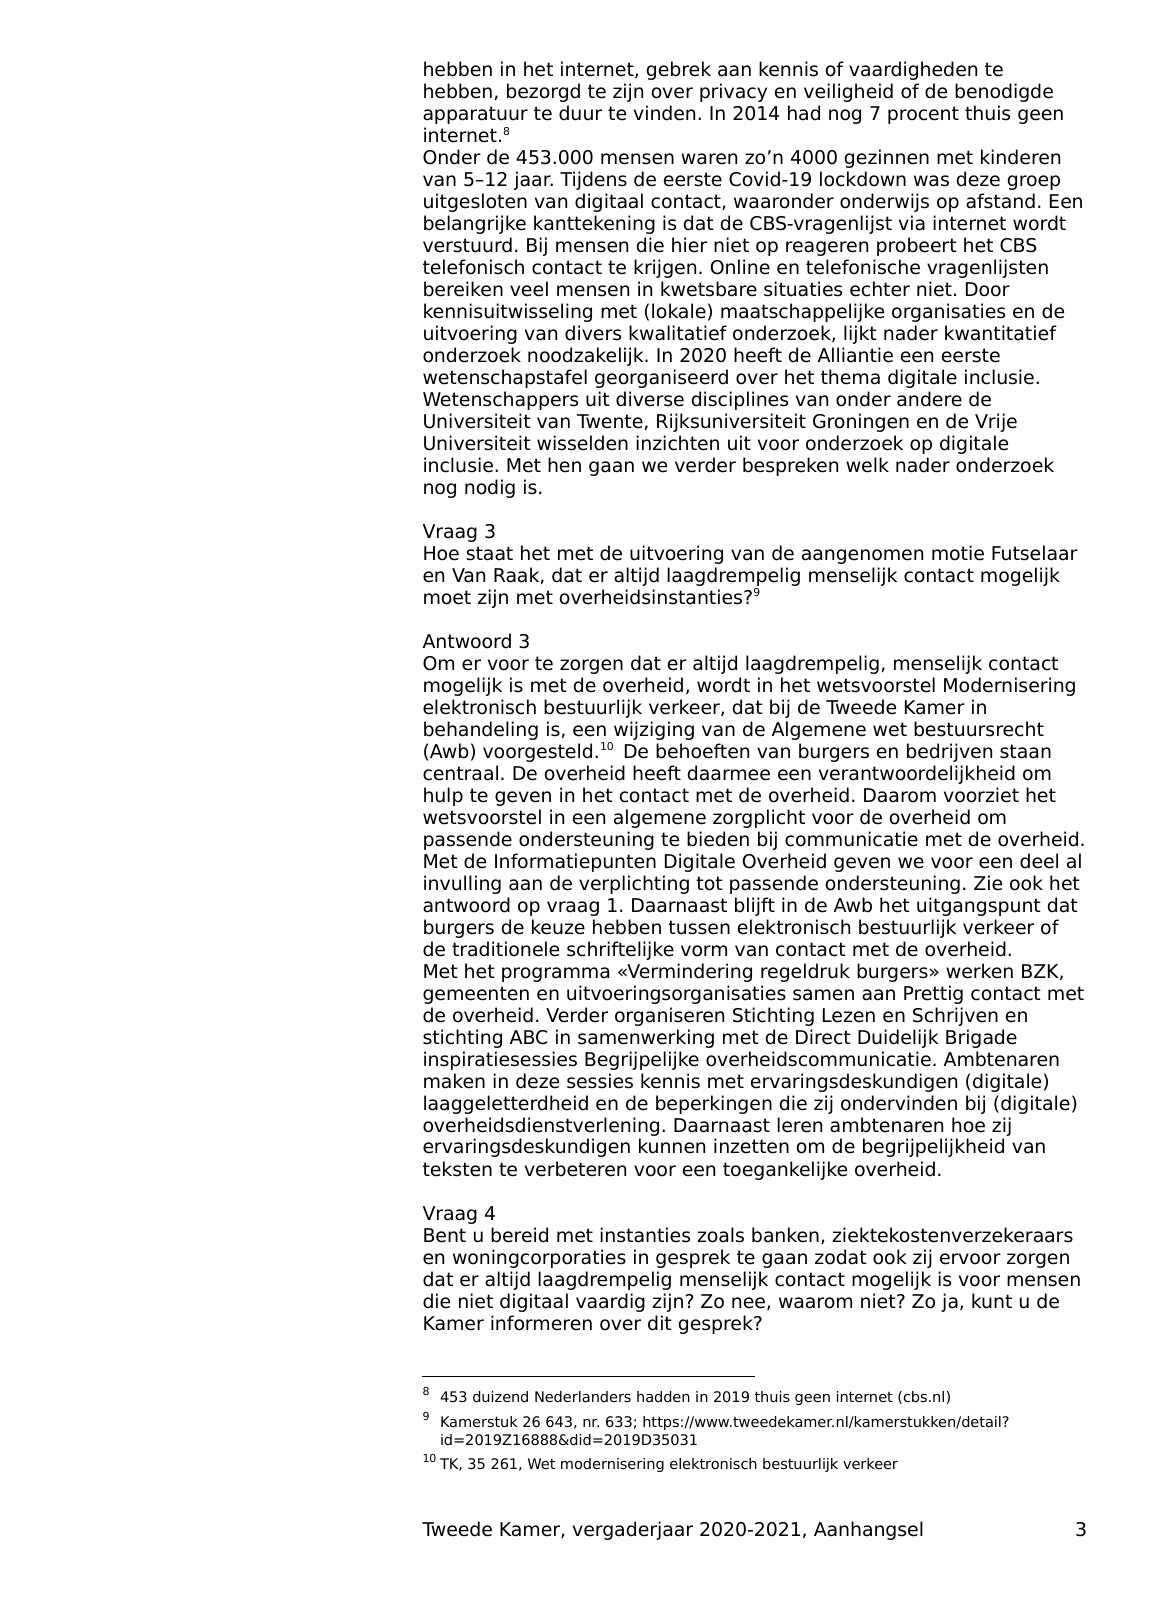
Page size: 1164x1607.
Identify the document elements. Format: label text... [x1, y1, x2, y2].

text Antwoord 3 [422, 631, 1087, 653]
text TK, 35 261, Wet modernisering elektronisch bestuurlijk verkeer [422, 1452, 1087, 1474]
text Bent u bereid met instanties zoals banken, ziektekostenverzekeraars en woningcorporaties in gesprek te gaan zodat ook zij ervoor zorgen dat er altijd laagdrempelig menselijk contact mogelijk is voor mensen die niet digitaal vaardig zijn? Zo nee, waarom niet? Zo ja, kunt u de Kamer informeren over dit gesprek? [422, 1224, 1087, 1334]
text Vraag 4 [422, 1203, 1087, 1224]
text hebben in het internet, gebrek aan kennis of vaardigheden te hebben, bezorgd te zijn over privacy en veiligheid of de benodigde apparatuur te duur te vinden. In 2014 had nog 7 procent thuis geen internet. [422, 59, 1087, 147]
text Om er voor te zorgen dat er altijd laagdrempelig, menselijk contact mogelijk is met de overheid, wordt in het wetsvoorstel Modernisering elektronisch bestuurlijk verkeer, dat bij de Tweede Kamer in behandeling is, een wijziging van de Algemene wet bestuursrecht (Awb) voorgesteld. De behoeften van burgers en bedrijven staan centraal. De overheid heeft daarmee een verantwoordelijkheid om hulp te geven in het contact met de overheid. Daarom voorziet het wetsvoorstel in een algemene zorgplicht voor de overheid om passende ondersteuning te bieden bij communicatie met de overheid. Met de Informatiepunten Digitale Overheid geven we voor een deel al invulling aan de verplichting tot passende ondersteuning. Zie ook het antwoord op vraag 1. Daarnaast blijft in de Awb het uitgangspunt dat burgers de keuze hebben tussen elektronisch bestuurlijk verkeer of de traditionele schriftelijke vorm van contact met de overheid. [422, 653, 1087, 961]
text Hoe staat het met de uitvoering van de aangenomen motie Futselaar en Van Raak, dat er altijd laagdrempelig menselijk contact mogelijk moet zijn met overheidsinstanties? [422, 543, 1087, 609]
text Onder de 453.000 mensen waren zo’n 4000 gezinnen met kinderen van 5–12 jaar. Tijdens de eerste Covid-19 lockdown was deze groep uitgesloten van digitaal contact, waaronder onderwijs op afstand. Een belangrijke kanttekening is dat de CBS-vragenlijst via internet wordt verstuurd. Bij mensen die hier niet op reageren probeert het CBS telefonisch contact te krijgen. Online en telefonische vragenlijsten bereiken veel mensen in kwetsbare situaties echter niet. Door kennisuitwisseling met (lokale) maatschappelijke organisaties en de uitvoering van divers kwalitatief onderzoek, lijkt nader kwantitatief onderzoek noodzakelijk. In 2020 heeft de Alliantie een eerste wetenschapstafel georganiseerd over het thema digitale inclusie. Wetenschappers uit diverse disciplines van onder andere de Universiteit van Twente, Rijksuniversiteit Groningen en de Vrije Universiteit wisselden inzichten uit voor onderzoek op digitale inclusie. Met hen gaan we verder bespreken welk nader onderzoek nog nodig is. [422, 147, 1087, 499]
text Kamerstuk 26 643, nr. 633; https://www.tweedekamer.nl/kamerstukken/detail?id=2019Z16888&did=2019D35031 [422, 1410, 1087, 1449]
text Met het programma «Vermindering regeldruk burgers» werken BZK, gemeenten en uitvoeringsorganisaties samen aan Prettig contact met de overheid. Verder organiseren Stichting Lezen en Schrijven en stichting ABC in samenwerking met de Direct Duidelijk Brigade inspiratiesessies Begrijpelijke overheidscommunicatie. Ambtenaren maken in deze sessies kennis met ervaringsdeskundigen (digitale) laaggeletterdheid en de beperkingen die zij ondervinden bij (digitale) overheidsdienstverlening. Daarnaast leren ambtenaren hoe zij ervaringsdeskundigen kunnen inzetten om de begrijpelijkheid van teksten te verbeteren voor een toegankelijke overheid. [422, 961, 1087, 1180]
text Vraag 3 [422, 521, 1087, 543]
text 453 duizend Nederlanders hadden in 2019 thuis geen internet (cbs.nl) [422, 1385, 1087, 1407]
